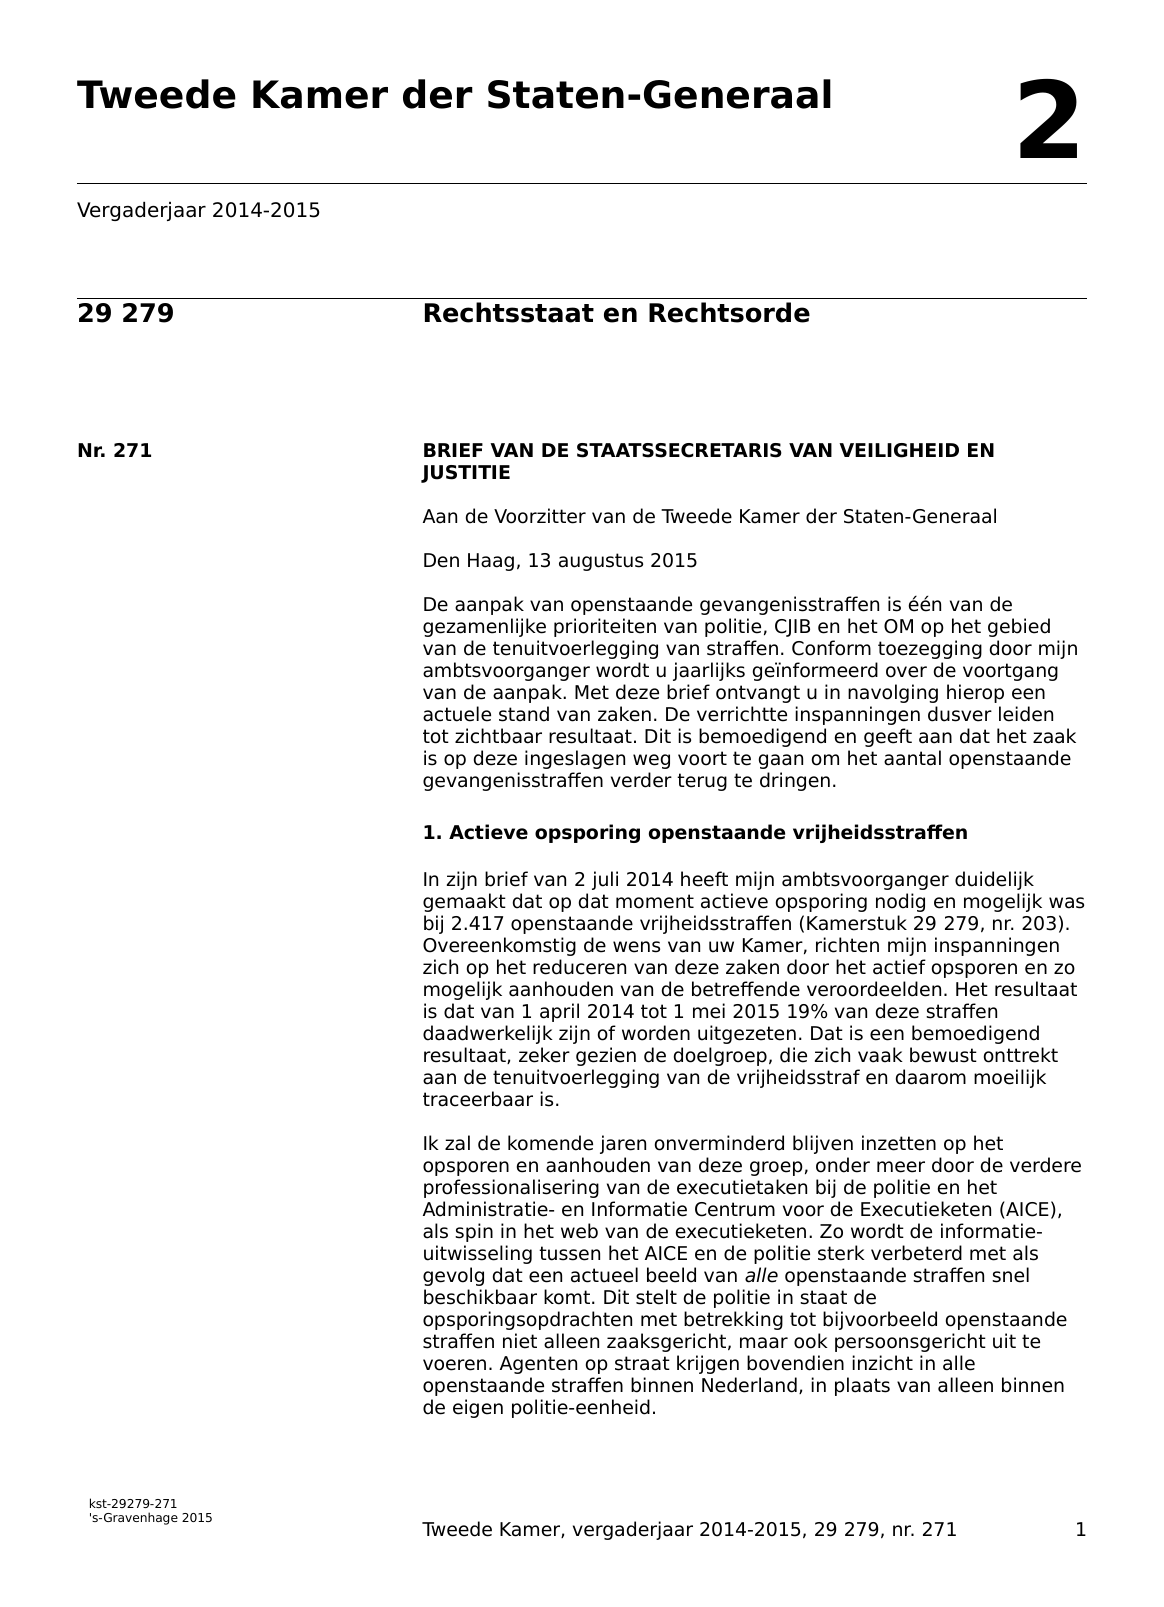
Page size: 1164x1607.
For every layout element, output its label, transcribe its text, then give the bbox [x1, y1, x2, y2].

text kst-29279-271 [88, 1497, 323, 1511]
text Aan de Voorzitter van de Tweede Kamer der Staten-Generaal [422, 506, 1087, 528]
table_cell Vergaderjaar 2014-2015 [77, 184, 1087, 298]
text Ik zal de komende jaren onverminderd blijven inzetten op het opsporen en aanhouden van deze groep, onder meer door de verdere professionalisering van de executietaken bij de politie en het Administratie- en Informatie Centrum voor de Executieketen (AICE), als spin in het web van de executieketen. Zo wordt de informatie-uitwisseling tussen het AICE en de politie sterk verbeterd met als gevolg dat een actueel beeld van alle openstaande straffen snel beschikbaar komt. Dit stelt de politie in staat de opsporingsopdrachten met betrekking tot bijvoorbeeld openstaande straffen niet alleen zaaksgericht, maar ook persoonsgericht uit te voeren. Agenten op straat krijgen bovendien inzicht in alle openstaande straffen binnen Nederland, in plaats van alleen binnen de eigen politie-eenheid. [422, 1133, 1087, 1419]
text In zijn brief van 2 juli 2014 heeft mijn ambtsvoorganger duidelijk gemaakt dat op dat moment actieve opsporing nodig en mogelijk was bij 2.417 openstaande vrijheidsstraffen (Kamerstuk 29 279, nr. 203). Overeenkomstig de wens van uw Kamer, richten mijn inspanningen zich op het reduceren van deze zaken door het actief opsporen en zo mogelijk aanhouden van de betreffende veroordeelden. Het resultaat is dat van 1 april 2014 tot 1 mei 2015 19% van deze straffen daadwerkelijk zijn of worden uitgezeten. Dat is een bemoedigend resultaat, zeker gezien de doelgroep, die zich vaak bewust onttrekt aan de tenuitvoerlegging van de vrijheidsstraf en daarom moeilijk traceerbaar is. [422, 869, 1087, 1111]
subtitle Nr. 271 BRIEF VAN DE STAATSSECRETARIS VAN VEILIGHEID EN JUSTITIE [77, 440, 1087, 484]
text Den Haag, 13 augustus 2015 [422, 550, 1087, 572]
text De aanpak van openstaande gevangenisstraffen is één van de gezamenlijke prioriteiten van politie, CJIB en het OM op het gebied van de tenuitvoerlegging van straffen. Conform toezegging door mijn ambtsvoorganger wordt u jaarlijks geïnformeerd over de voortgang van de aanpak. Met deze brief ontvangt u in navolging hierop een actuele stand van zaken. De verrichtte inspanningen dusver leiden tot zichtbaar resultaat. Dit is bemoedigend en geeft aan dat het zaak is op deze ingeslagen weg voort te gaan om het aantal openstaande gevangenisstraffen verder terug te dringen. [422, 594, 1087, 792]
table_header Tweede Kamer der Staten-Generaal [77, 59, 886, 183]
subtitle 29 279 Rechtsstaat en Rechtsorde [77, 299, 1087, 329]
text 's-Gravenhage 2015 [88, 1511, 323, 1525]
table_header 2 [886, 59, 1087, 183]
subtitle 1. Actieve opsporing openstaande vrijheidsstraffen [422, 822, 1087, 844]
